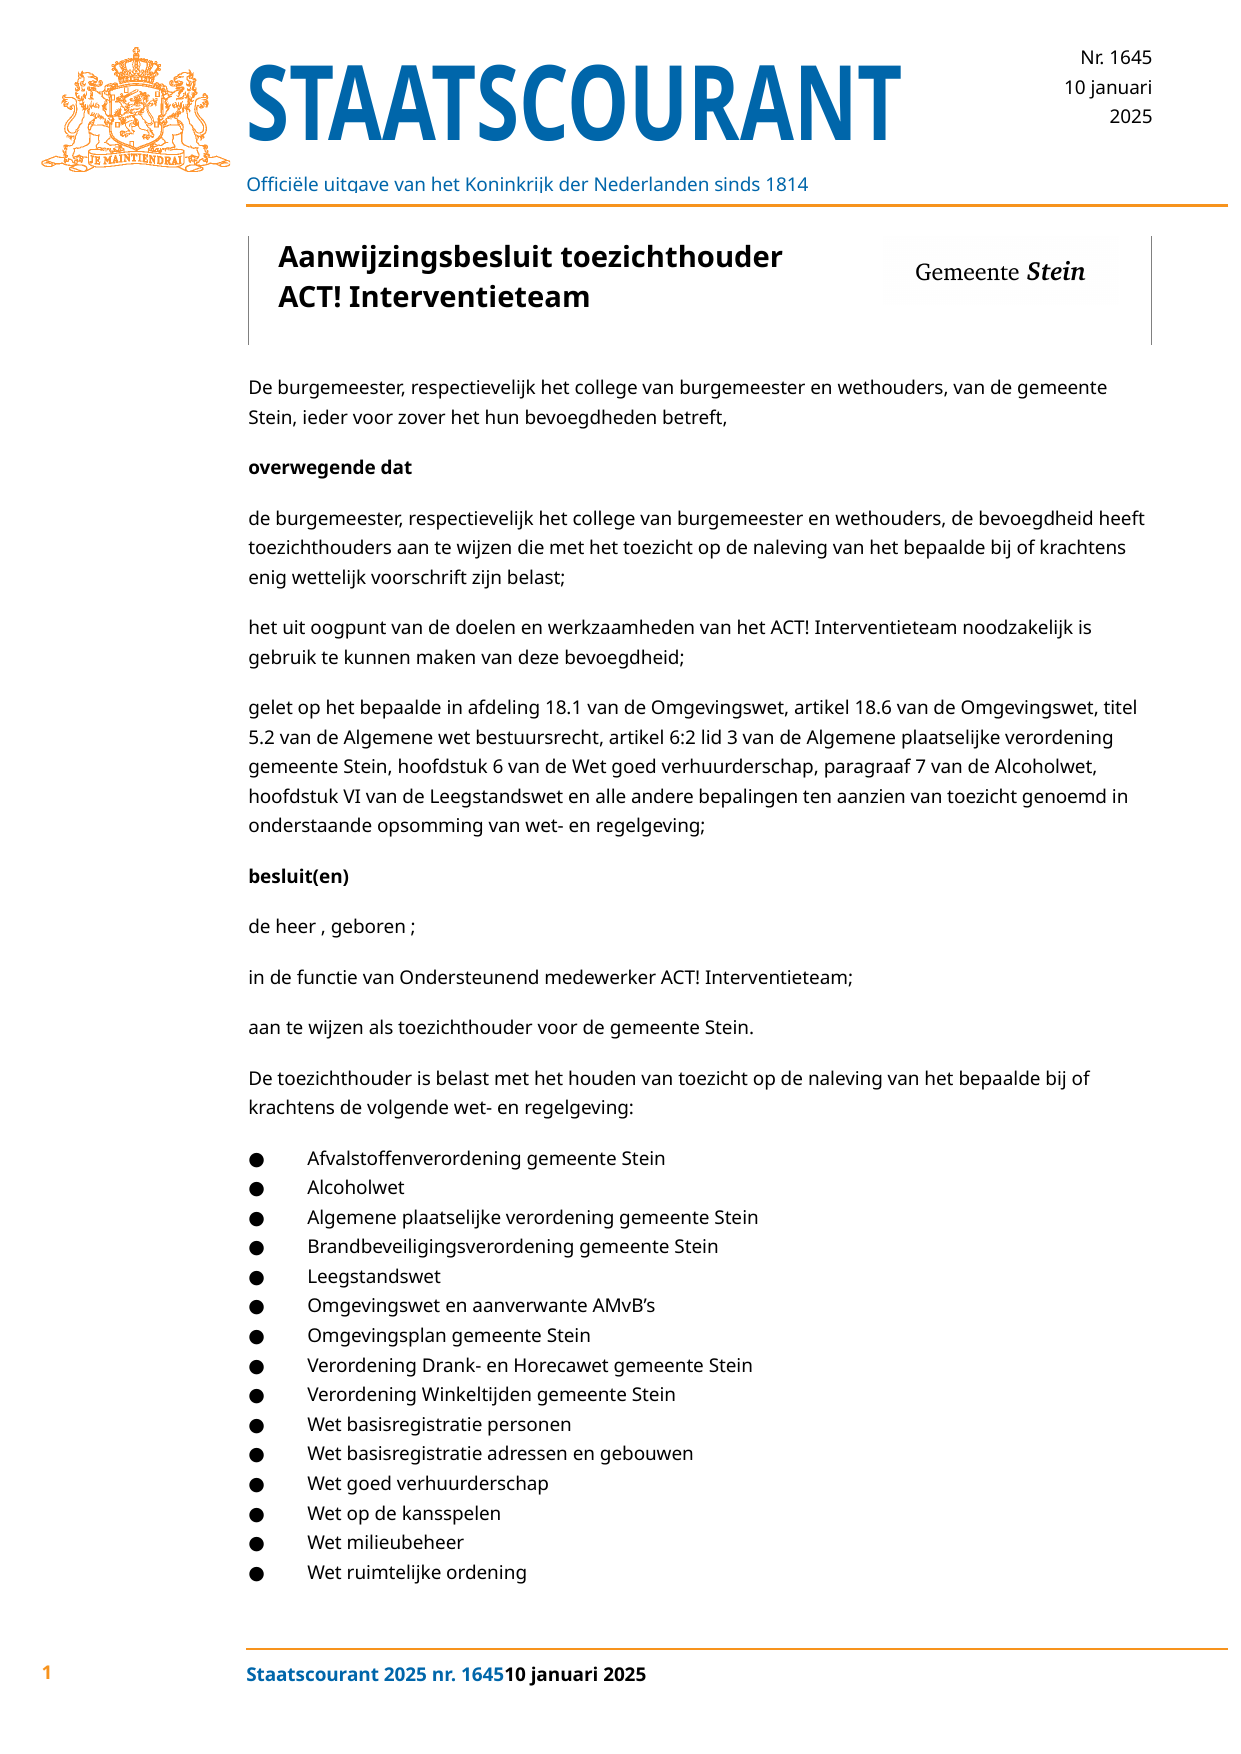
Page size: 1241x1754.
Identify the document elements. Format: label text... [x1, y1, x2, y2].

list Brandbeveiligingsverordening gemeente Stein [248, 1233, 1152, 1259]
list Afvalstoffenverordening gemeente Stein [248, 1145, 1152, 1170]
list Alcoholwet [248, 1174, 1152, 1200]
list Verordening Drank- en Horecawet gemeente Stein [248, 1352, 1152, 1377]
text gelet op het bepaalde in afdeling 18.1 van de Omgevingswet, artikel 18.6 van de Omgevingswet, titel 5.2 van de Algemene wet bestuursrecht, artikel 6:2 lid 3 van de Algemene plaatselijke verordening gemeente Stein, hoofdstuk 6 van de Wet goed verhuurderschap, paragraaf 7 van de Alcoholwet, hoofdstuk VI van de Leegstandswet en alle andere bepalingen ten aanzien van toezicht genoemd in onderstaande opsomming van wet- en regelgeving; [248, 694, 1152, 838]
text De burgemeester, respectievelijk het college van burgemeester en wethouders, van de gemeente Stein, ieder voor zover het hun bevoegdheden betreft, [248, 374, 1152, 429]
text besluit(en) [248, 863, 1152, 889]
text in de functie van Ondersteunend medewerker ACT! Interventieteam; [248, 964, 1152, 989]
picture [882, 236, 1119, 305]
list Wet op de kansspelen [248, 1500, 1152, 1525]
list Wet goed verhuurderschap [248, 1470, 1152, 1496]
list Omgevingsplan gemeente Stein [248, 1322, 1152, 1348]
text de burgemeester, respectievelijk het college van burgemeester en wethouders, de bevoegdheid heeft toezichthouders aan te wijzen die met het toezicht op de naleving van het bepaalde bij of krachtens enig wettelijk voorschrift zijn belast; [248, 505, 1152, 589]
list Verordening Winkeltijden gemeente Stein [248, 1381, 1152, 1407]
text De toezichthouder is belast met het houden van toezicht op de naleving van het bepaalde bij of krachtens de volgende wet- en regelgeving: [248, 1065, 1152, 1120]
list Wet milieubeheer [248, 1529, 1152, 1555]
list Wet ruimtelijke ordening [248, 1559, 1152, 1584]
picture [41, 47, 231, 172]
list Wet basisregistratie personen [248, 1411, 1152, 1437]
text het uit oogpunt van de doelen en werkzaamheden van het ACT! Interventieteam noodzakelijk is gebruik te kunnen maken van deze bevoegdheid; [248, 614, 1152, 669]
list Wet basisregistratie adressen en gebouwen [248, 1441, 1152, 1466]
list Algemene plaatselijke verordening gemeente Stein [248, 1204, 1152, 1229]
list Omgevingswet en aanverwante AMvB’s [248, 1293, 1152, 1318]
table_header Aanwijzingsbesluit toezichthouder ACT! Interventieteam [249, 236, 850, 345]
text aan te wijzen als toezichthouder voor de gemeente Stein. [248, 1014, 1152, 1040]
text overwegende dat [248, 454, 1152, 480]
table_header [850, 236, 1151, 345]
text de heer , geboren ; [248, 913, 1152, 939]
list Leegstandswet [248, 1263, 1152, 1289]
